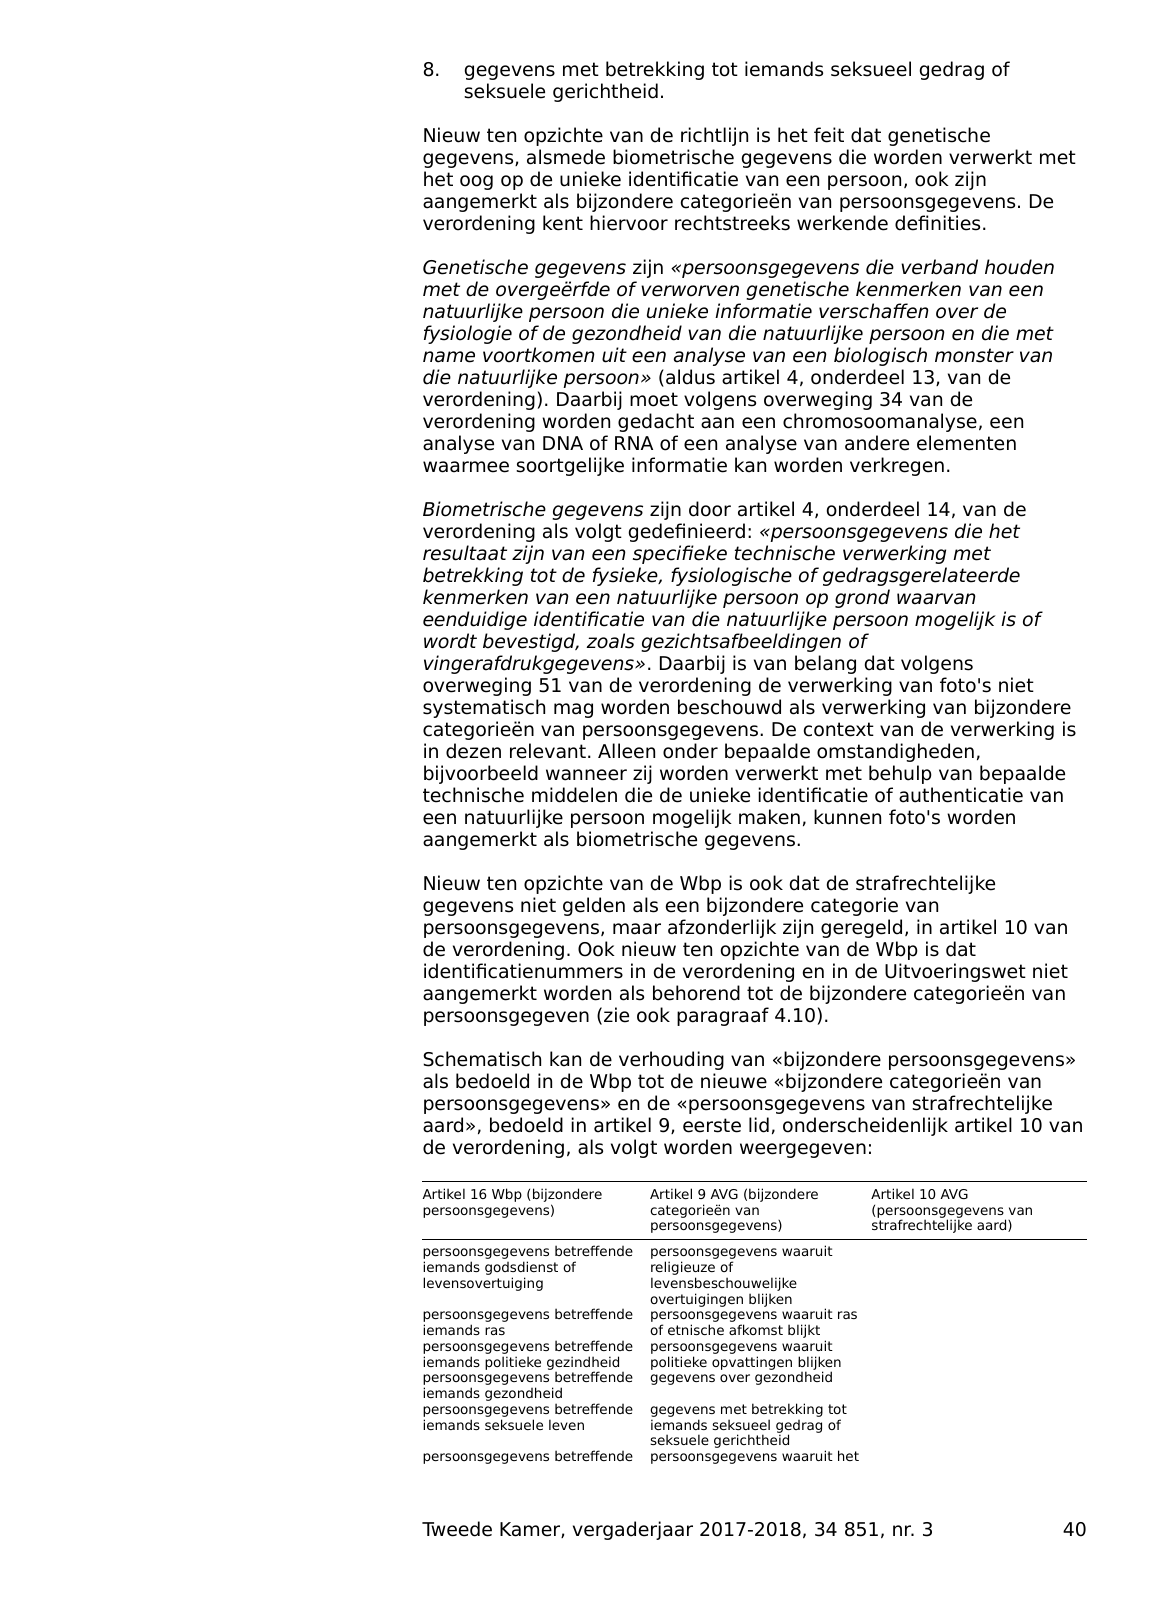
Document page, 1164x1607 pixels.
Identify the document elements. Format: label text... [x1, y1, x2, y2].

table_cell [865, 1240, 1087, 1307]
text Biometrische gegevens zijn door artikel 4, onderdeel 14, van de verordening als volgt gedefinieerd: «persoonsgegevens die het resultaat zijn van een specifieke technische verwerking met betrekking tot de fysieke, fysiologische of gedragsgerelateerde kenmerken van een natuurlijke persoon op grond waarvan eenduidige identificatie van die natuurlijke persoon mogelijk is of wordt bevestigd, zoals gezichtsafbeeldingen of vingerafdrukgegevens». Daarbij is van belang dat volgens overweging 51 van de verordening de verwerking van foto's niet systematisch mag worden beschouwd als verwerking van bijzondere categorieën van persoonsgegevens. De context van de verwerking is in dezen relevant. Alleen onder bepaalde omstandigheden, bijvoorbeeld wanneer zij worden verwerkt met behulp van bepaalde technische middelen die de unieke identificatie of authenticatie van een natuurlijke persoon mogelijk maken, kunnen foto's worden aangemerkt als biometrische gegevens. [422, 499, 1087, 851]
table_cell persoonsgegevens waaruit ras of etnische afkomst blijkt [644, 1307, 865, 1339]
table_cell persoonsgegevens waaruit het [644, 1449, 865, 1464]
text Genetische gegevens zijn «persoonsgegevens die verband houden met de overgeërfde of verworven genetische kenmerken van een natuurlijke persoon die unieke informatie verschaffen over de fysiologie of de gezondheid van die natuurlijke persoon en die met name voortkomen uit een analyse van een biologisch monster van die natuurlijke persoon» (aldus artikel 4, onderdeel 13, van de verordening). Daarbij moet volgens overweging 34 van de verordening worden gedacht aan een chromosoomanalyse, een analyse van DNA of RNA of een analyse van andere elementen waarmee soortgelijke informatie kan worden verkregen. [422, 257, 1087, 477]
table_cell persoonsgegevens waaruit religieuze of levensbeschouwelijke overtuigingen blijken [644, 1240, 865, 1307]
text Nieuw ten opzichte van de Wbp is ook dat de strafrechtelijke gegevens niet gelden als een bijzondere categorie van persoonsgegevens, maar afzonderlijk zijn geregeld, in artikel 10 van de verordening. Ook nieuw ten opzichte van de Wbp is dat identificatienummers in de verordening en in de Uitvoeringswet niet aangemerkt worden als behorend tot de bijzondere categorieën van persoonsgegeven (zie ook paragraaf 4.10). [422, 873, 1087, 1027]
table_cell persoonsgegevens betreffende iemands politieke gezindheid [422, 1339, 644, 1370]
text Schematisch kan de verhouding van «bijzondere persoonsgegevens» als bedoeld in de Wbp tot de nieuwe «bijzondere categorieën van persoonsgegevens» en de «persoonsgegevens van strafrechtelijke aard», bedoeld in artikel 9, eerste lid, onderscheidenlijk artikel 10 van de verordening, als volgt worden weergegeven: [422, 1049, 1087, 1159]
table_cell [865, 1307, 1087, 1339]
text Nieuw ten opzichte van de richtlijn is het feit dat genetische gegevens, alsmede biometrische gegevens die worden verwerkt met het oog op de unieke identificatie van een persoon, ook zijn aangemerkt als bijzondere categorieën van persoonsgegevens. De verordening kent hiervoor rechtstreeks werkende definities. [422, 125, 1087, 235]
table_cell gegevens met betrekking tot iemands seksueel gedrag of seksuele gerichtheid [644, 1402, 865, 1449]
table_cell persoonsgegevens waaruit politieke opvattingen blijken [644, 1339, 865, 1370]
table_cell persoonsgegevens betreffende iemands ras [422, 1307, 644, 1339]
table_cell persoonsgegevens betreffende iemands gezondheid [422, 1370, 644, 1402]
table_header Artikel 9 AVG (bijzondere categorieën van persoonsgegevens) [644, 1182, 865, 1238]
table_cell [865, 1402, 1087, 1449]
table_cell [865, 1370, 1087, 1402]
text 8. gegevens met betrekking tot iemands seksueel gedrag of seksuele gerichtheid. [422, 59, 1087, 103]
table_header Artikel 16 Wbp (bijzondere persoonsgegevens) [422, 1182, 644, 1238]
table_cell [865, 1449, 1087, 1464]
table_cell [865, 1339, 1087, 1370]
table_cell persoonsgegevens betreffende iemands seksuele leven [422, 1402, 644, 1449]
table_cell gegevens over gezondheid [644, 1370, 865, 1402]
table_cell persoonsgegevens betreffende [422, 1449, 644, 1464]
table_cell persoonsgegevens betreffende iemands godsdienst of levensovertuiging [422, 1240, 644, 1307]
table_header Artikel 10 AVG (persoonsgegevens van strafrechtelijke aard) [865, 1182, 1087, 1238]
